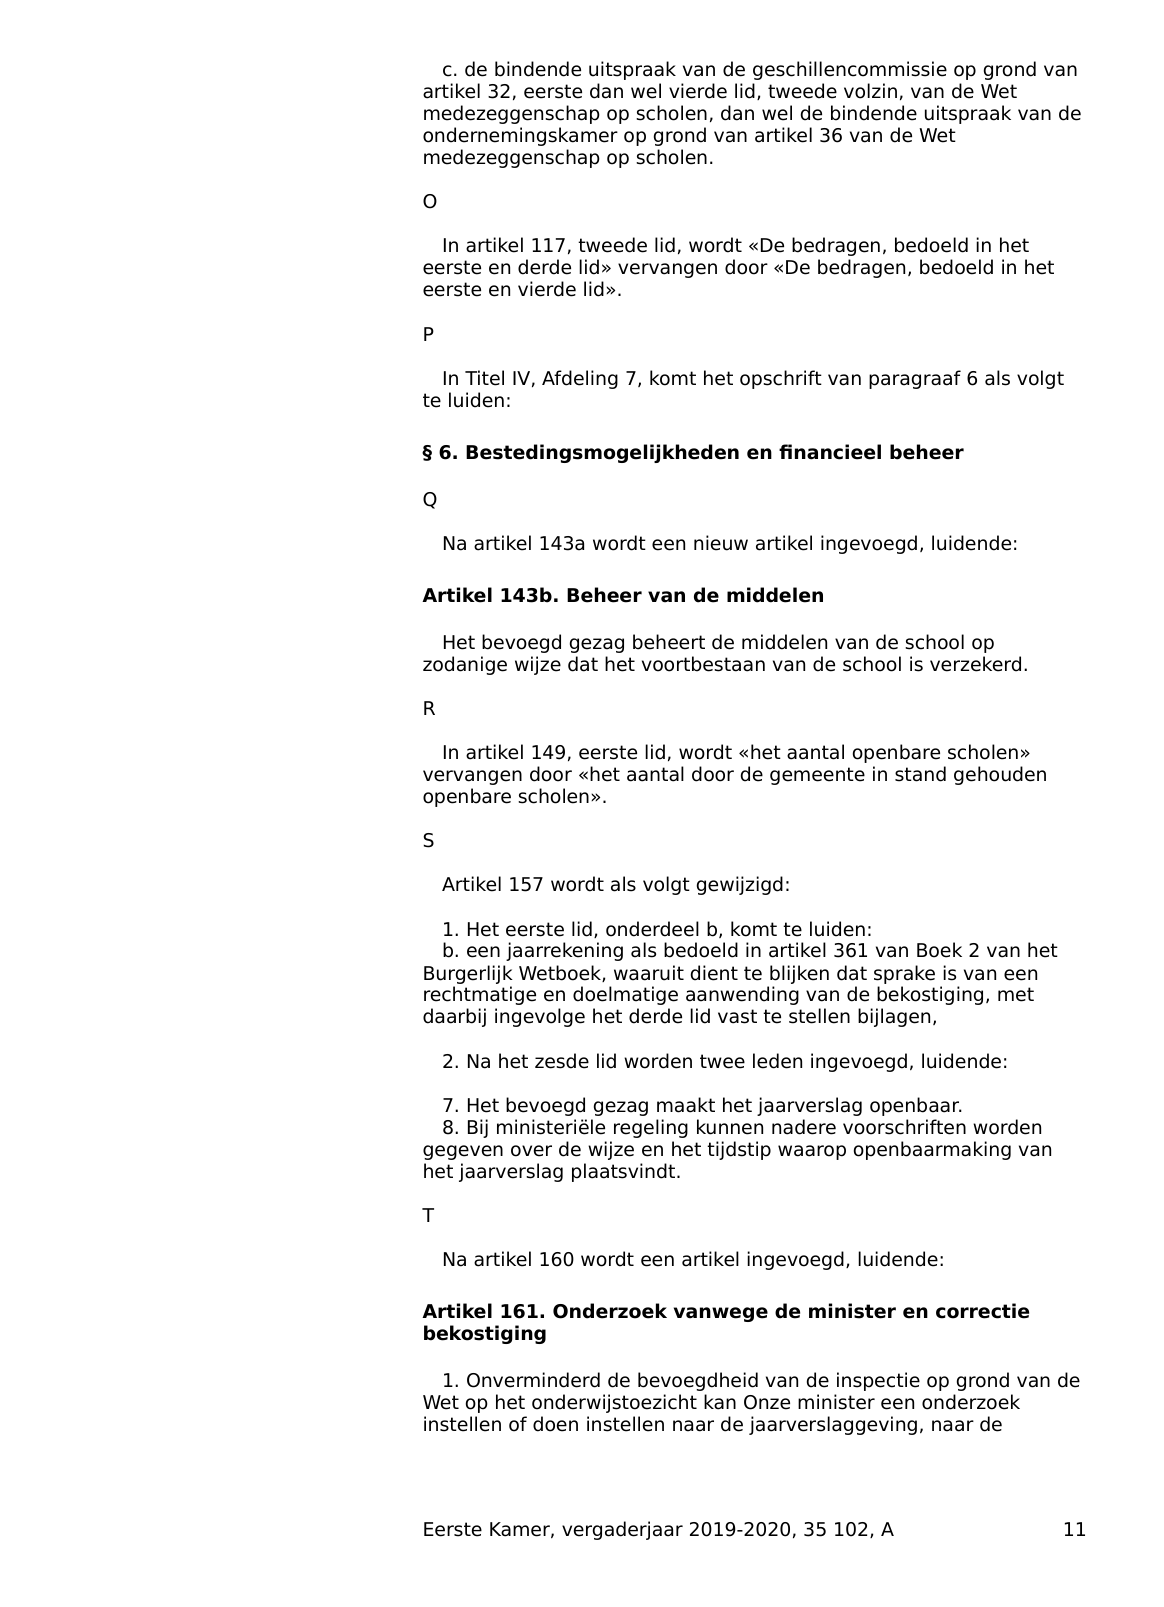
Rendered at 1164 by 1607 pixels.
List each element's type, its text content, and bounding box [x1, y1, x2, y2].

text T [422, 1205, 1087, 1227]
text Na artikel 143a wordt een nieuw artikel ingevoegd, luidende: [422, 533, 1087, 555]
text 7. Het bevoegd gezag maakt het jaarverslag openbaar. [422, 1095, 1087, 1117]
text c. de bindende uitspraak van de geschillencommissie op grond van artikel 32, eerste dan wel vierde lid, tweede volzin, van de Wet medezeggenschap op scholen, dan wel de bindende uitspraak van de ondernemingskamer op grond van artikel 36 van de Wet medezeggenschap op scholen. [422, 59, 1087, 169]
text S [422, 830, 1087, 852]
text 8. Bij ministeriële regeling kunnen nadere voorschriften worden gegeven over de wijze en het tijdstip waarop openbaarmaking van het jaarverslag plaatsvindt. [422, 1117, 1087, 1183]
text 2. Na het zesde lid worden twee leden ingevoegd, luidende: [422, 1051, 1087, 1072]
text Het bevoegd gezag beheert de middelen van de school op zodanige wijze dat het voortbestaan van de school is verzekerd. [422, 632, 1087, 676]
text Na artikel 160 wordt een artikel ingevoegd, luidende: [422, 1249, 1087, 1271]
text R [422, 698, 1087, 720]
text Artikel 157 wordt als volgt gewijzigd: [422, 874, 1087, 896]
text In artikel 149, eerste lid, wordt «het aantal openbare scholen» vervangen door «het aantal door de gemeente in stand gehouden openbare scholen». [422, 742, 1087, 808]
text In Titel IV, Afdeling 7, komt het opschrift van paragraaf 6 als volgt te luiden: [422, 368, 1087, 412]
subtitle § 6. Bestedingsmogelijkheden en financieel beheer [422, 442, 1087, 463]
text 1. Het eerste lid, onderdeel b, komt te luiden: [422, 918, 1087, 940]
text O [422, 191, 1087, 213]
subtitle Artikel 143b. Beheer van de middelen [422, 585, 1087, 607]
text In artikel 117, tweede lid, wordt «De bedragen, bedoeld in het eerste en derde lid» vervangen door «De bedragen, bedoeld in het eerste en vierde lid». [422, 235, 1087, 301]
text 1. Onverminderd de bevoegdheid van de inspectie op grond van de Wet op het onderwijstoezicht kan Onze minister een onderzoek instellen of doen instellen naar de jaarverslaggeving, naar de [422, 1370, 1087, 1436]
text Q [422, 488, 1087, 511]
text P [422, 323, 1087, 345]
subtitle Artikel 161. Onderzoek vanwege de minister en correctie bekostiging [422, 1301, 1087, 1345]
text b. een jaarrekening als bedoeld in artikel 361 van Boek 2 van het Burgerlijk Wetboek, waaruit dient te blijken dat sprake is van een rechtmatige en doelmatige aanwending van de bekostiging, met daarbij ingevolge het derde lid vast te stellen bijlagen, [422, 940, 1087, 1028]
